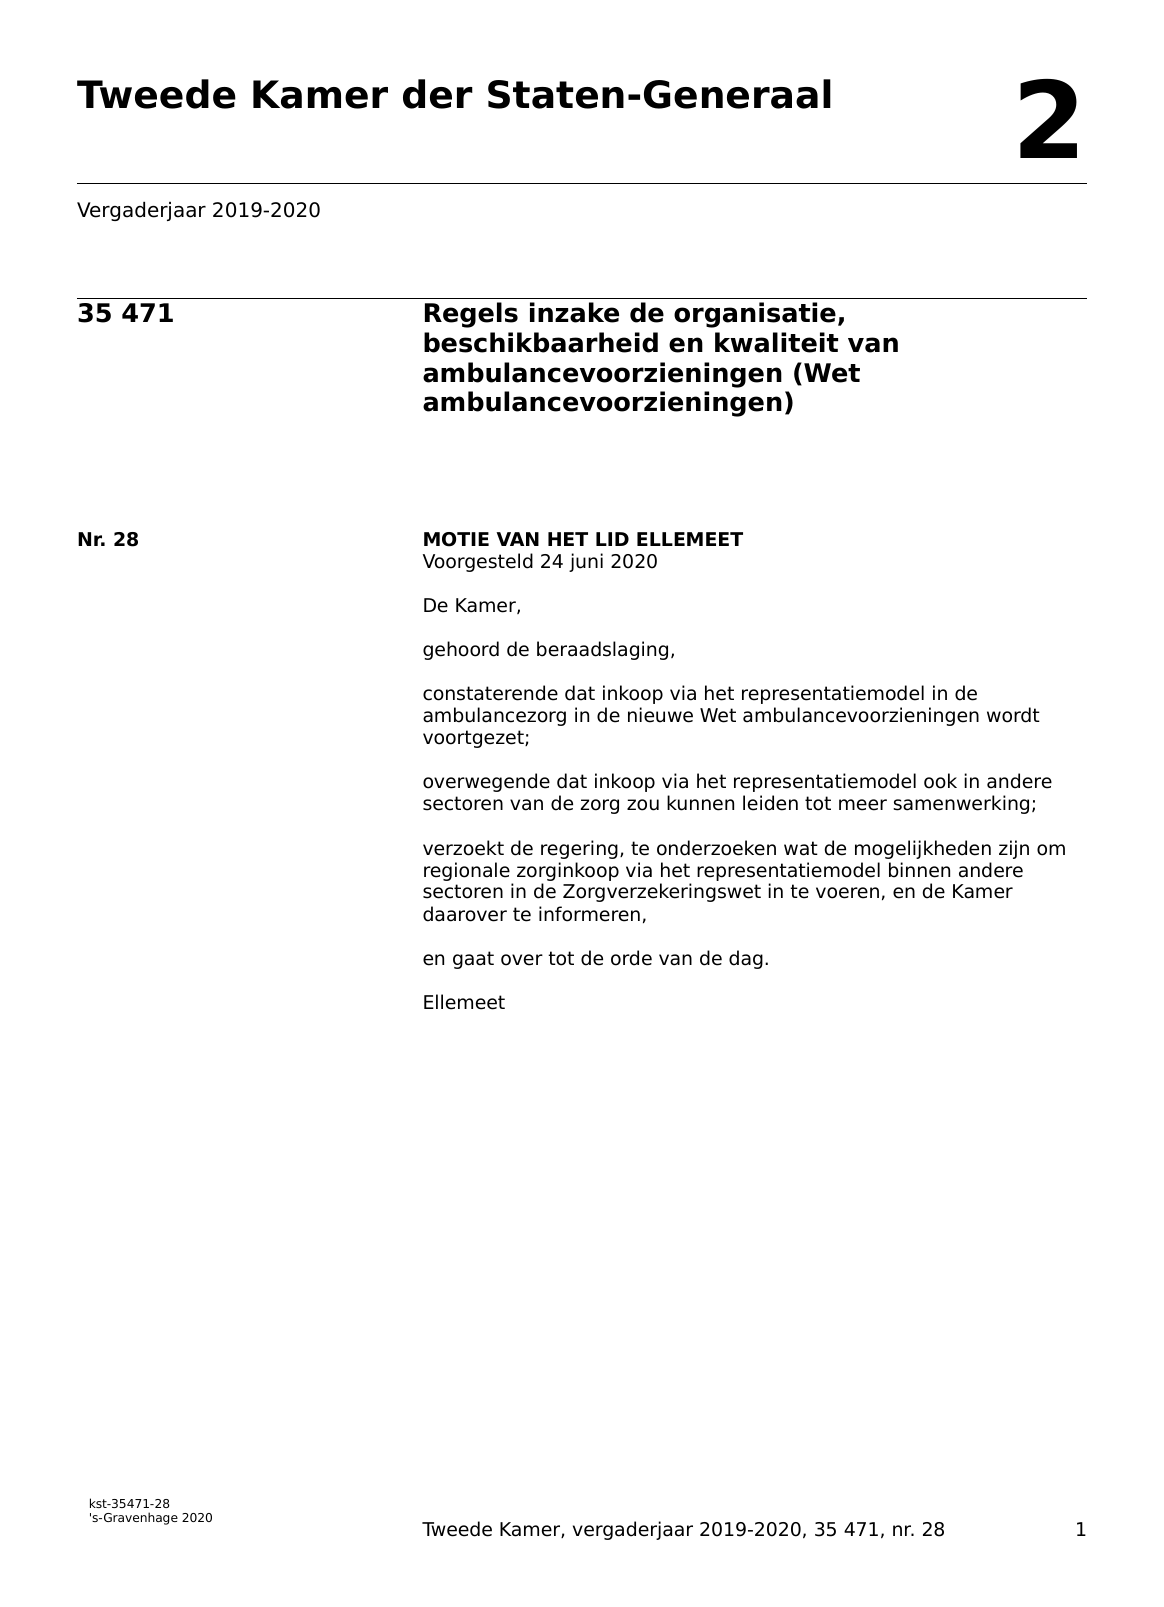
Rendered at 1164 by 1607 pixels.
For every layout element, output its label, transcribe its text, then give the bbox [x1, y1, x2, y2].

table_header 2 [886, 59, 1087, 183]
subtitle Nr. 28 MOTIE VAN HET LID ELLEMEET [77, 529, 1087, 551]
text kst-35471-28 [88, 1497, 323, 1511]
subtitle 35 471 Regels inzake de organisatie, beschikbaarheid en kwaliteit van ambulancevoorzieningen (Wet ambulancevoorzieningen) [77, 299, 1087, 418]
text verzoekt de regering, te onderzoeken wat de mogelijkheden zijn om regionale zorginkoop via het representatiemodel binnen andere sectoren in de Zorgverzekeringswet in te voeren, en de Kamer daarover te informeren, [422, 837, 1087, 925]
text 's-Gravenhage 2020 [88, 1511, 323, 1525]
text Voorgesteld 24 juni 2020 [422, 551, 1087, 573]
text gehoord de beraadslaging, [422, 639, 1087, 661]
text constaterende dat inkoop via het representatiemodel in de ambulancezorg in de nieuwe Wet ambulancevoorzieningen wordt voortgezet; [422, 683, 1087, 749]
text en gaat over tot de orde van de dag. [422, 948, 1087, 969]
table_header Tweede Kamer der Staten-Generaal [77, 59, 886, 183]
text Ellemeet [422, 992, 1087, 1014]
text overwegende dat inkoop via het representatiemodel ook in andere sectoren van de zorg zou kunnen leiden tot meer samenwerking; [422, 771, 1087, 815]
text De Kamer, [422, 595, 1087, 617]
table_cell Vergaderjaar 2019-2020 [77, 184, 1087, 298]
